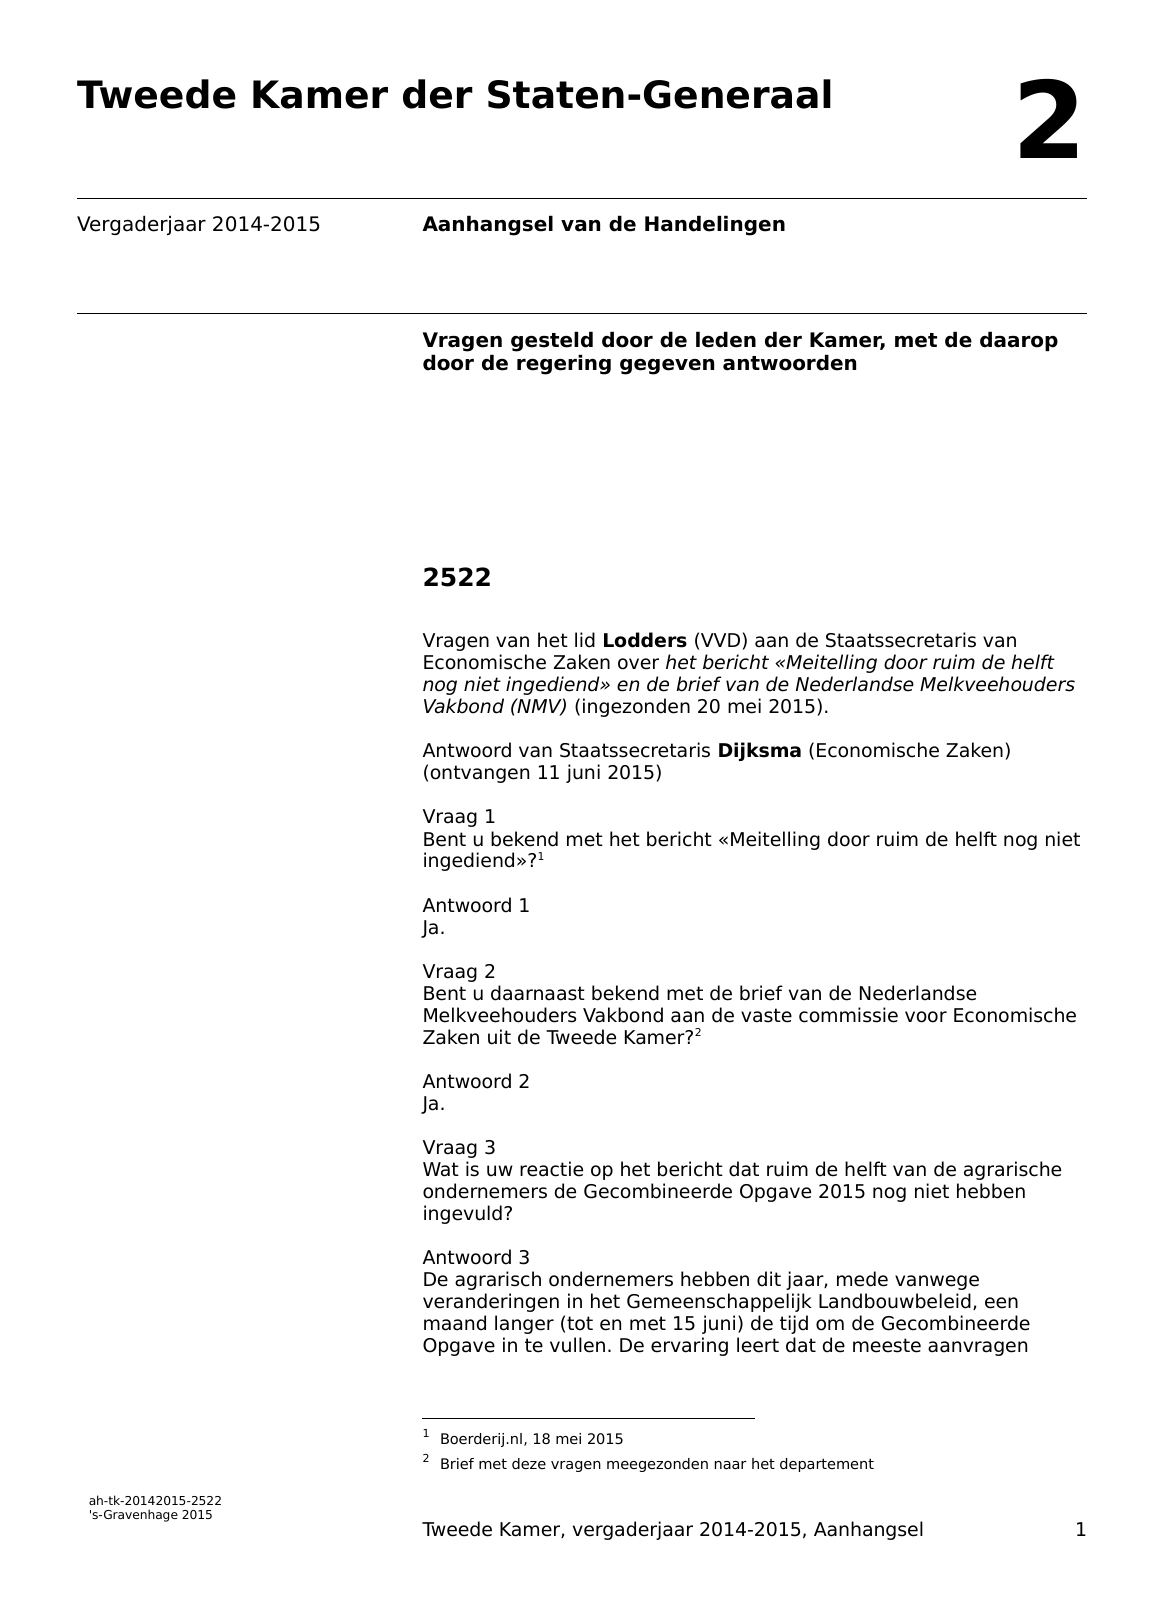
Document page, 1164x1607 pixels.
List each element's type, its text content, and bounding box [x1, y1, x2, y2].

text Antwoord van Staatssecretaris Dijksma (Economische Zaken) (ontvangen 11 juni 2015) [422, 740, 1087, 784]
text Bent u bekend met het bericht «Meitelling door ruim de helft nog niet ingediend»? [422, 828, 1087, 872]
table_header 2 [886, 59, 1087, 198]
text Vraag 3 [422, 1137, 1087, 1159]
text Bent u daarnaast bekend met de brief van de Nederlandse Melkveehouders Vakbond aan de vaste commissie voor Economische Zaken uit de Tweede Kamer? [422, 983, 1087, 1049]
text De agrarisch ondernemers hebben dit jaar, mede vanwege veranderingen in het Gemeenschappelijk Landbouwbeleid, een maand langer (tot en met 15 juni) de tijd om de Gecombineerde Opgave in te vullen. De ervaring leert dat de meeste aanvragen [422, 1269, 1087, 1357]
text Ja. [422, 1093, 1087, 1115]
text Vragen van het lid Lodders (VVD) aan de Staatssecretaris van Economische Zaken over het bericht «Meitelling door ruim de helft nog niet ingediend» en de brief van de Nederlandse Melkveehouders Vakbond (NMV) (ingezonden 20 mei 2015). [422, 630, 1087, 718]
text Antwoord 1 [422, 894, 1087, 917]
text Ja. [422, 917, 1087, 938]
text Antwoord 3 [422, 1247, 1087, 1269]
text Wat is uw reactie op het bericht dat ruim de helft van de agrarische ondernemers de Gecombineerde Opgave 2015 nog niet hebben ingevuld? [422, 1159, 1087, 1225]
text Vraag 1 [422, 806, 1087, 828]
table_cell Aanhangsel van de Handelingen [422, 199, 1087, 313]
table_cell Vragen gesteld door de leden der Kamer, met de daarop door de regering gegeven antwoorden [422, 314, 1087, 375]
text ah-tk-20142015-2522 [88, 1494, 323, 1508]
table_header Tweede Kamer der Staten-Generaal [77, 59, 886, 198]
text Brief met deze vragen meegezonden naar het departement [422, 1452, 1087, 1474]
text Antwoord 2 [422, 1071, 1087, 1093]
text 's-Gravenhage 2015 [88, 1508, 323, 1522]
text Boerderij.nl, 18 mei 2015 [422, 1427, 1087, 1449]
table_cell Vergaderjaar 2014-2015 [77, 199, 422, 313]
table_cell [77, 314, 422, 375]
text 2522 [422, 563, 1087, 592]
text Vraag 2 [422, 961, 1087, 983]
